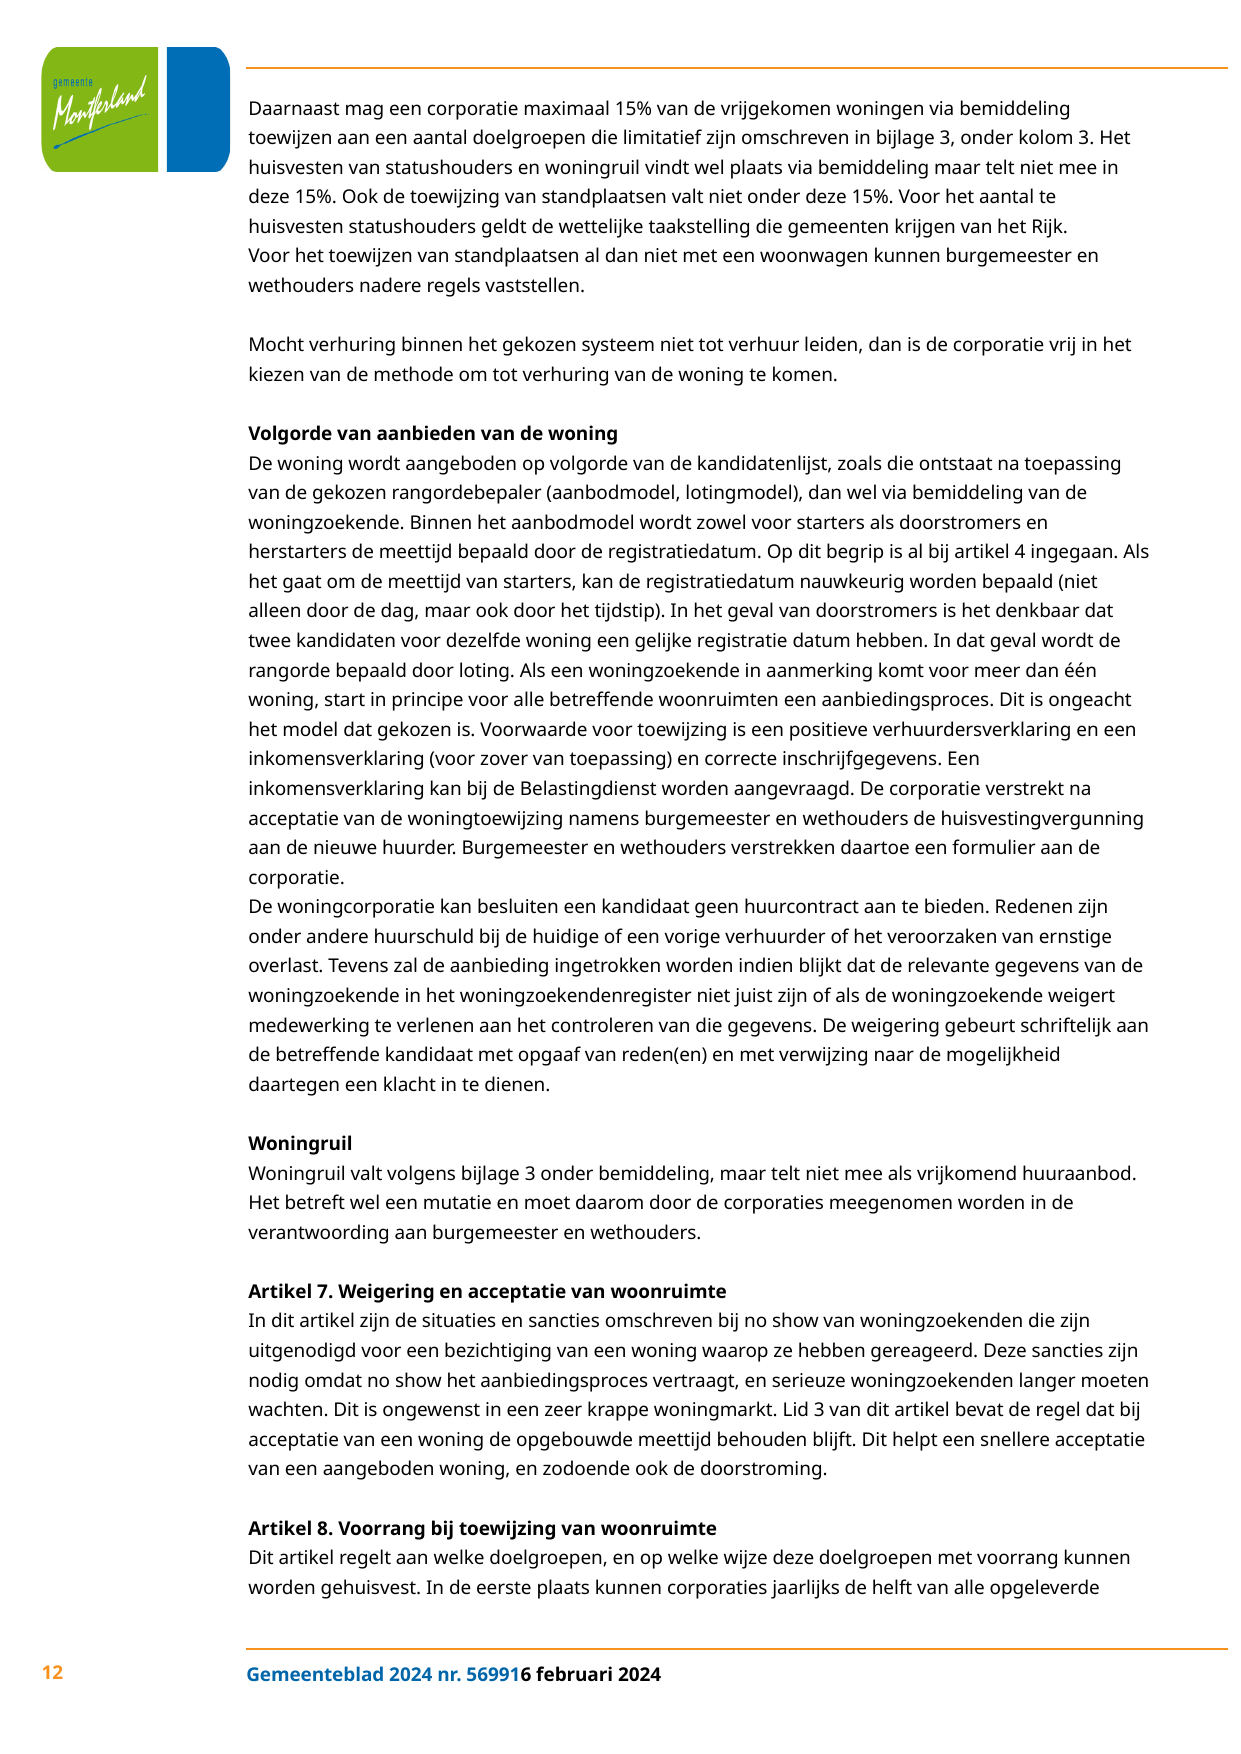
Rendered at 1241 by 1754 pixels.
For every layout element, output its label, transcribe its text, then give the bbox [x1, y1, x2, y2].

text Voor het toewijzen van standplaatsen al dan niet met een woonwagen kunnen burgemeester en wethouders nadere regels vaststellen. [248, 243, 1152, 298]
text Volgorde van aanbieden van de woning [248, 420, 1152, 446]
text Dit artikel regelt aan welke doelgroepen, en op welke wijze deze doelgroepen met voorrang kunnen worden gehuisvest. In de eerste plaats kunnen corporaties jaarlijks de helft van alle opgeleverde [248, 1544, 1152, 1600]
text De woningcorporatie kan besluiten een kandidaat geen huurcontract aan te bieden. Redenen zijn onder andere huurschuld bij de huidige of een vorige verhuurder of het veroorzaken van ernstige overlast. Tevens zal de aanbieding ingetrokken worden indien blijkt dat de relevante gegevens van de woningzoekende in het woningzoekendenregister niet juist zijn of als de woningzoekende weigert medewerking te verlenen aan het controleren van die gegevens. De weigering gebeurt schriftelijk aan de betreffende kandidaat met opgaaf van reden(en) en met verwijzing naar de mogelijkheid daartegen een klacht in te dienen. [248, 893, 1152, 1097]
text In dit artikel zijn de situaties en sancties omschreven bij no show van woningzoekenden die zijn uitgenodigd voor een bezichtiging van een woning waarop ze hebben gereageerd. Deze sancties zijn nodig omdat no show het aanbiedingsproces vertraagt, en serieuze woningzoekenden langer moeten wachten. Dit is ongewenst in een zeer krappe woningmarkt. Lid 3 van dit artikel bevat de regel dat bij acceptatie van een woning de opgebouwde meettijd behouden blijft. Dit helpt een snellere acceptatie van een aangeboden woning, en zodoende ook de doorstroming. [248, 1308, 1152, 1481]
text De woning wordt aangeboden op volgorde van de kandidatenlijst, zoals die ontstaat na toepassing van de gekozen rangordebepaler (aanbodmodel, lotingmodel), dan wel via bemiddeling van de woningzoekende. Binnen het aanbodmodel wordt zowel voor starters als doorstromers en herstarters de meettijd bepaald door de registratiedatum. Op dit begrip is al bij artikel 4 ingegaan. Als het gaat om de meettijd van starters, kan de registratiedatum nauwkeurig worden bepaald (niet alleen door de dag, maar ook door het tijdstip). In het geval van doorstromers is het denkbaar dat twee kandidaten voor dezelfde woning een gelijke registratie datum hebben. In dat geval wordt de rangorde bepaald door loting. Als een woningzoekende in aanmerking komt voor meer dan één woning, start in principe voor alle betreffende woonruimten een aanbiedingsproces. Dit is ongeacht het model dat gekozen is. Voorwaarde voor toewijzing is een positieve verhuurdersverklaring en een inkomensverklaring (voor zover van toepassing) en correcte inschrijfgegevens. Een inkomensverklaring kan bij de Belastingdienst worden aangevraagd. De corporatie verstrekt na acceptatie van de woningtoewijzing namens burgemeester en wethouders de huisvestingvergunning aan de nieuwe huurder. Burgemeester en wethouders verstrekken daartoe een formulier aan de corporatie. [248, 450, 1152, 890]
picture [41, 47, 231, 172]
text Woningruil valt volgens bijlage 3 onder bemiddeling, maar telt niet mee als vrijkomend huuraanbod. Het betreft wel een mutatie en moet daarom door de corporaties meegenomen worden in de verantwoording aan burgemeester en wethouders. [248, 1160, 1152, 1245]
text Mocht verhuring binnen het gekozen systeem niet tot verhuur leiden, dan is de corporatie vrij in het kiezen van de methode om tot verhuring van de woning te komen. [248, 331, 1152, 387]
text Artikel 7. Weigering en acceptatie van woonruimte [248, 1278, 1152, 1304]
text Woningruil [248, 1130, 1152, 1156]
text Daarnaast mag een corporatie maximaal 15% van de vrijgekomen woningen via bemiddeling toewijzen aan een aantal doelgroepen die limitatief zijn omschreven in bijlage 3, onder kolom 3. Het huisvesten van statushouders en woningruil vindt wel plaats via bemiddeling maar telt niet mee in deze 15%. Ook de toewijzing van standplaatsen valt niet onder deze 15%. Voor het aantal te huisvesten statushouders geldt de wettelijke taakstelling die gemeenten krijgen van het Rijk. [248, 95, 1152, 239]
text Artikel 8. Voorrang bij toewijzing van woonruimte [248, 1515, 1152, 1541]
